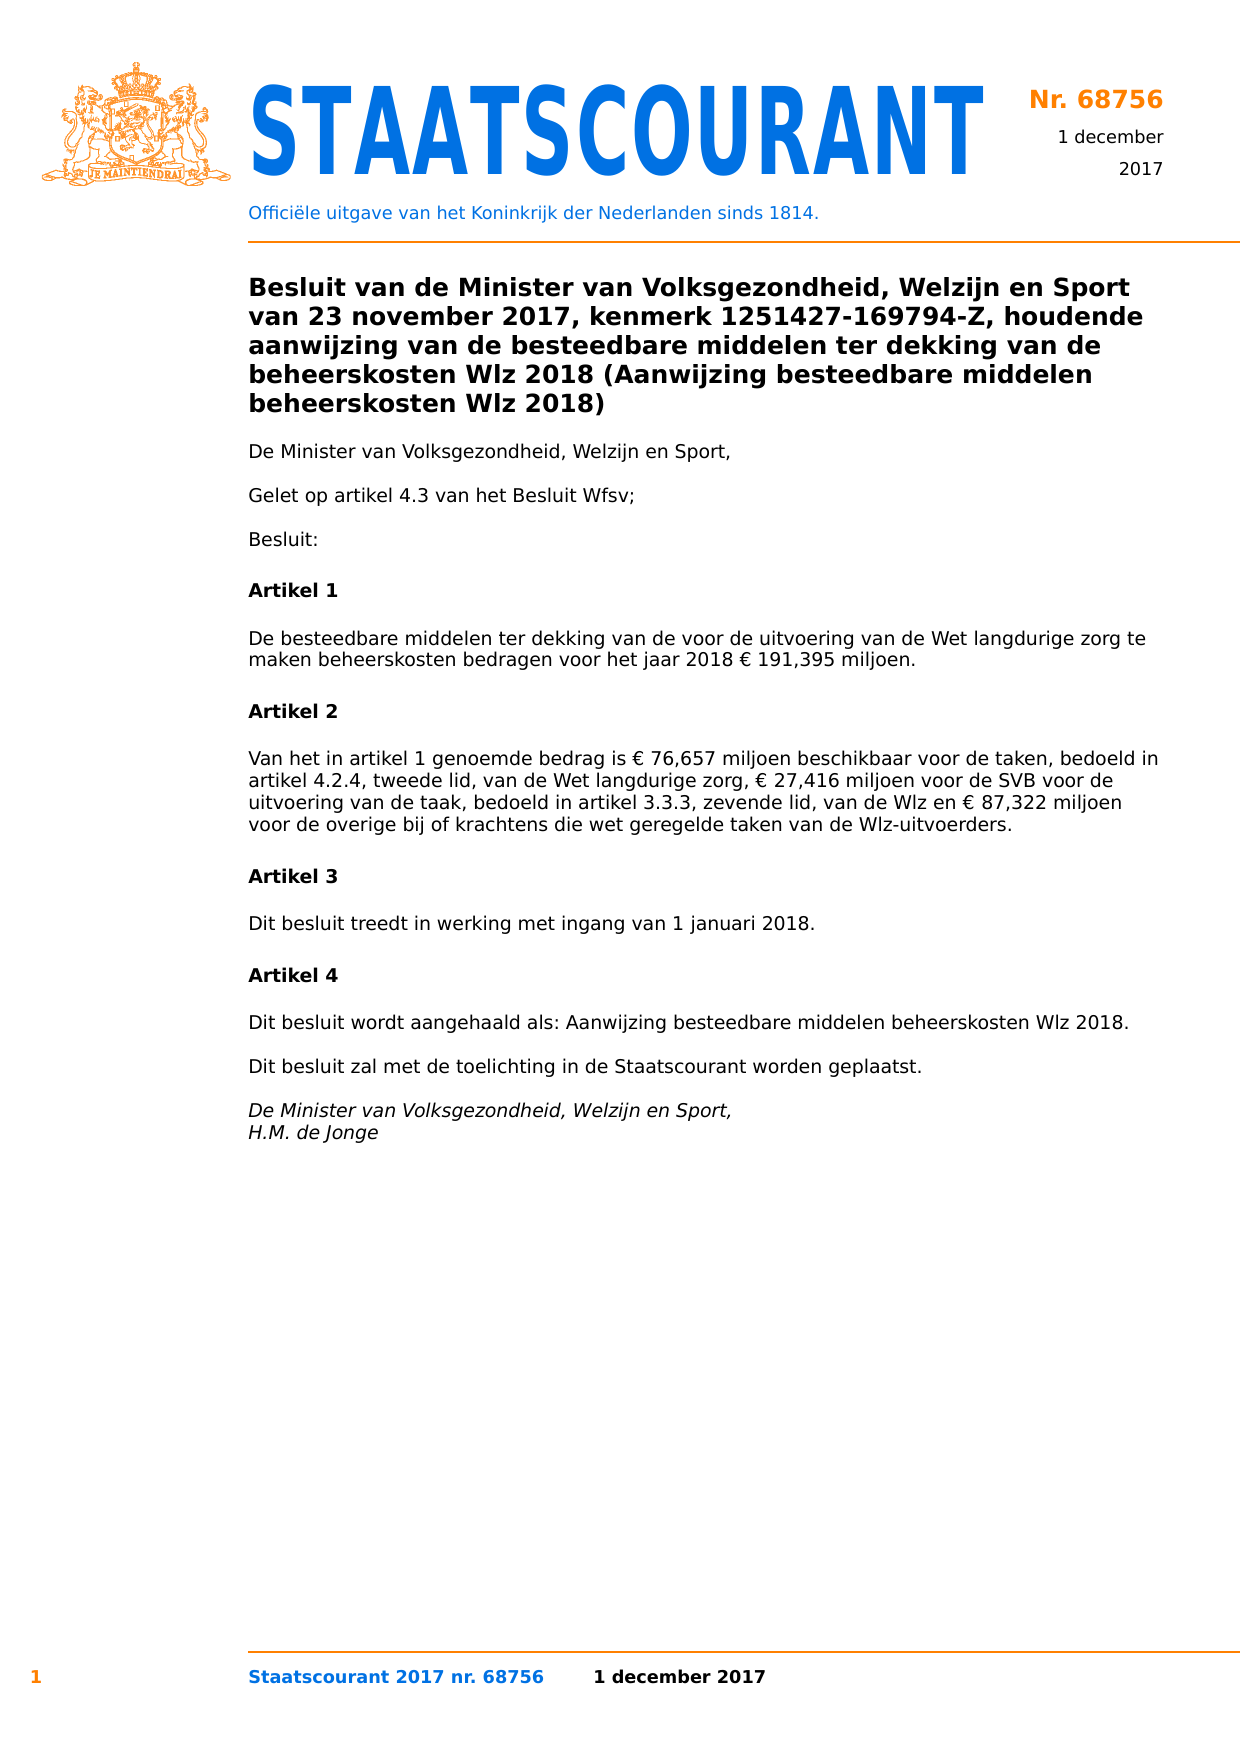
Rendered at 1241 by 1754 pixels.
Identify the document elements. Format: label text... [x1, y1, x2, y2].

subtitle Artikel 4 [248, 965, 1163, 987]
text De Minister van Volksgezondheid, Welzijn en Sport, H.M. de Jonge [248, 1100, 1163, 1144]
picture [41, 62, 231, 186]
table_header Nr. 68756 [998, 62, 1240, 121]
text Gelet op artikel 4.3 van het Besluit Wfsv; [248, 484, 1163, 507]
text Van het in artikel 1 genoemde bedrag is € 76,657 miljoen beschikbaar voor de taken, bedoeld in artikel 4.2.4, tweede lid, van de Wet langdurige zorg, € 27,416 miljoen voor de SVB voor de uitvoering van de taak, bedoeld in artikel 3.3.3, zevende lid, van de Wlz en € 87,322 miljoen voor de overige bij of krachtens die wet geregelde taken van de Wlz-uitvoerders. [248, 748, 1163, 836]
subtitle Artikel 2 [248, 701, 1163, 723]
subtitle Artikel 1 [248, 580, 1163, 602]
subtitle Besluit van de Minister van Volksgezondheid, Welzijn en Sport van 23 november 2017, kenmerk 1251427-169794-Z, houdende aanwijzing van de besteedbare middelen ter dekking van de beheerskosten Wlz 2018 (Aanwijzing besteedbare middelen beheerskosten Wlz 2018) [248, 273, 1163, 419]
table_cell 2017 [998, 153, 1240, 203]
text De besteedbare middelen ter dekking van de voor de uitvoering van de Wet langdurige zorg te maken beheerskosten bedragen voor het jaar 2018 € 191,395 miljoen. [248, 627, 1163, 671]
text Dit besluit treedt in werking met ingang van 1 januari 2018. [248, 913, 1163, 935]
table_cell 1 december [998, 121, 1240, 153]
text Dit besluit zal met de toelichting in de Staatscourant worden geplaatst. [248, 1056, 1163, 1078]
text Dit besluit wordt aangehaald als: Aanwijzing besteedbare middelen beheerskosten Wlz 2018. [248, 1012, 1163, 1034]
table_header [25, 62, 248, 241]
table_header STAATSCOURANT [248, 62, 998, 203]
text De Minister van Volksgezondheid, Welzijn en Sport, [248, 441, 1163, 463]
text Besluit: [248, 528, 1163, 550]
subtitle Artikel 3 [248, 866, 1163, 888]
table_cell Officiële uitgave van het Koninkrijk der Nederlanden sinds 1814. [248, 203, 1240, 241]
